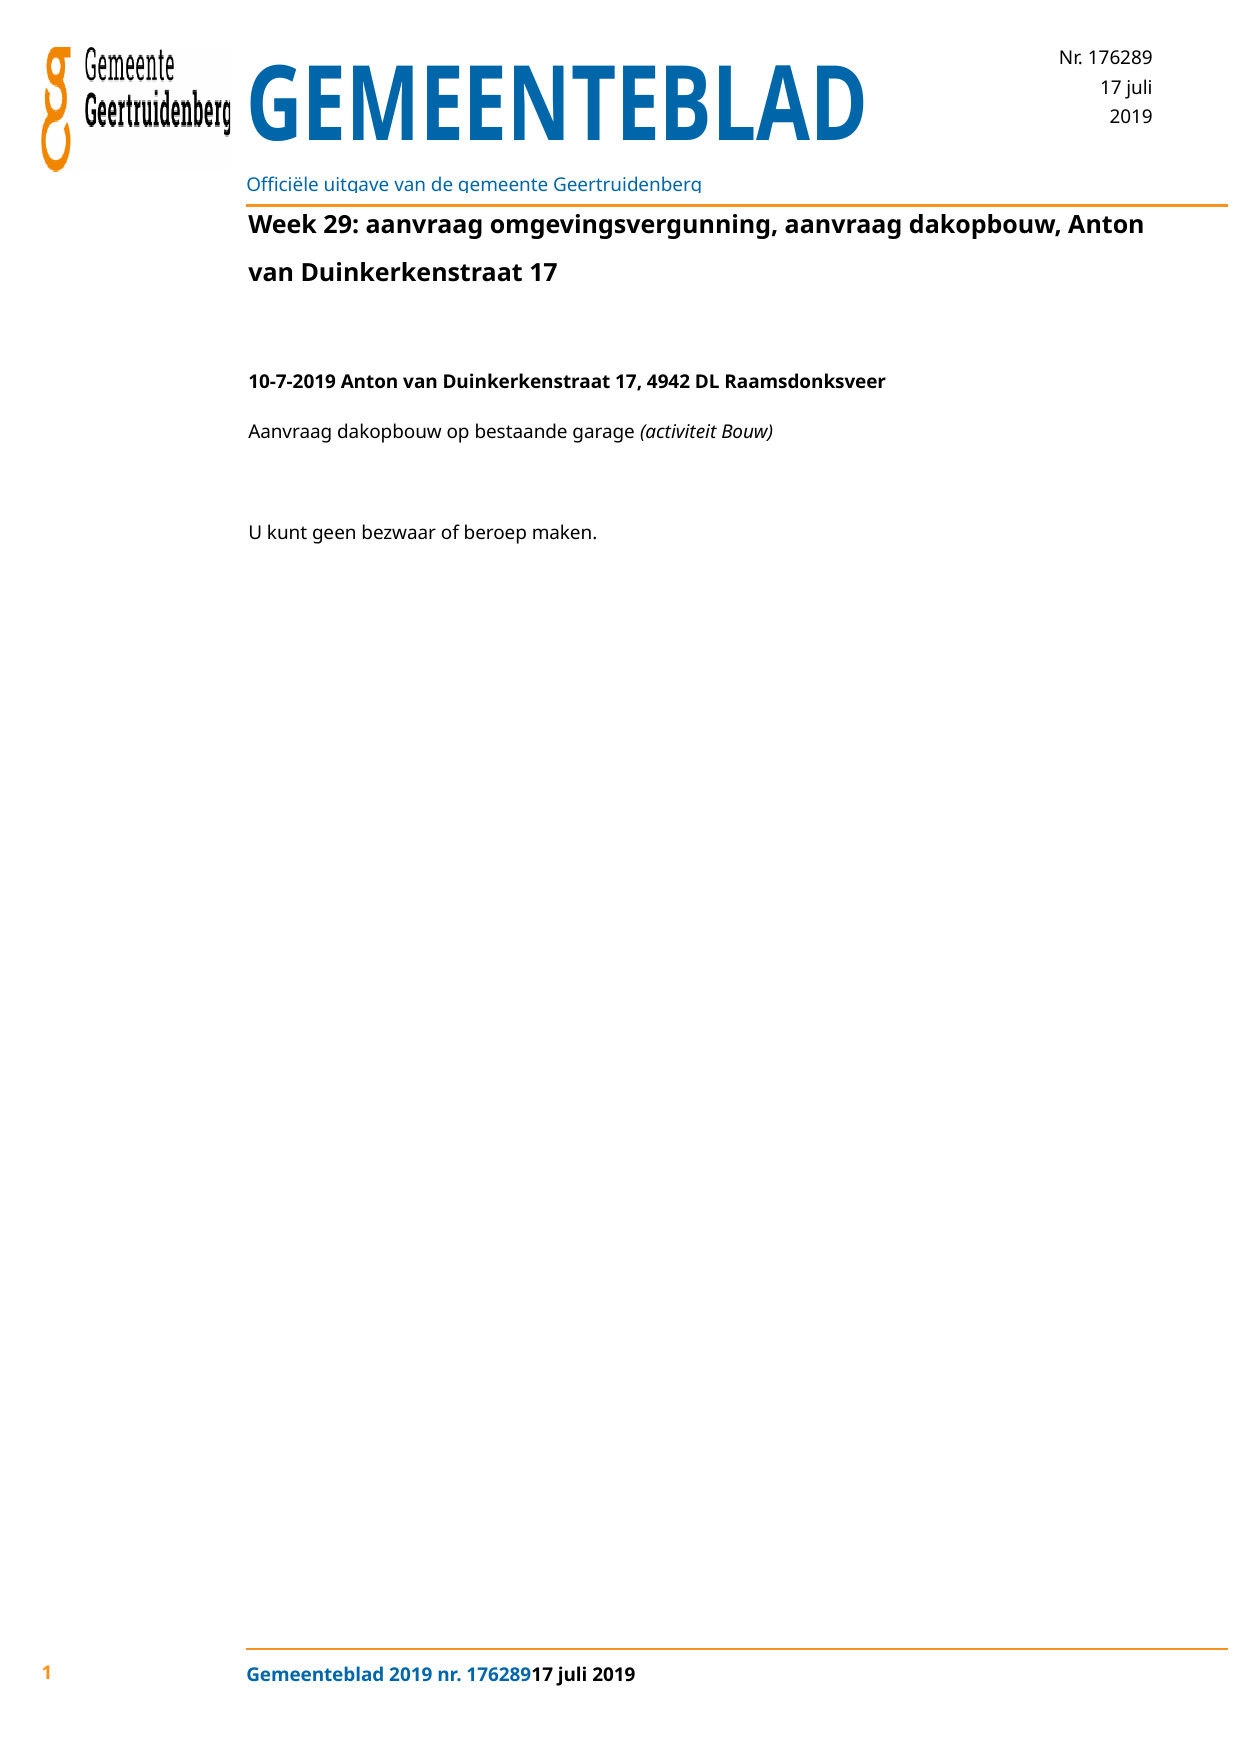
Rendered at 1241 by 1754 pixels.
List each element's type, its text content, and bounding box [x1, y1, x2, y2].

text Aanvraag dakopbouw op bestaande garage (activiteit Bouw) [248, 419, 1152, 444]
picture [41, 47, 231, 172]
text 10-7-2019 Anton van Duinkerkenstraat 17, 4942 DL Raamsdonksveer [248, 368, 1152, 394]
text U kunt geen bezwaar of beroep maken. [248, 519, 1152, 545]
text Week 29: aanvraag omgevingsvergunning, aanvraag dakopbouw, Anton van Duinkerkenstraat 17 [248, 207, 1152, 288]
